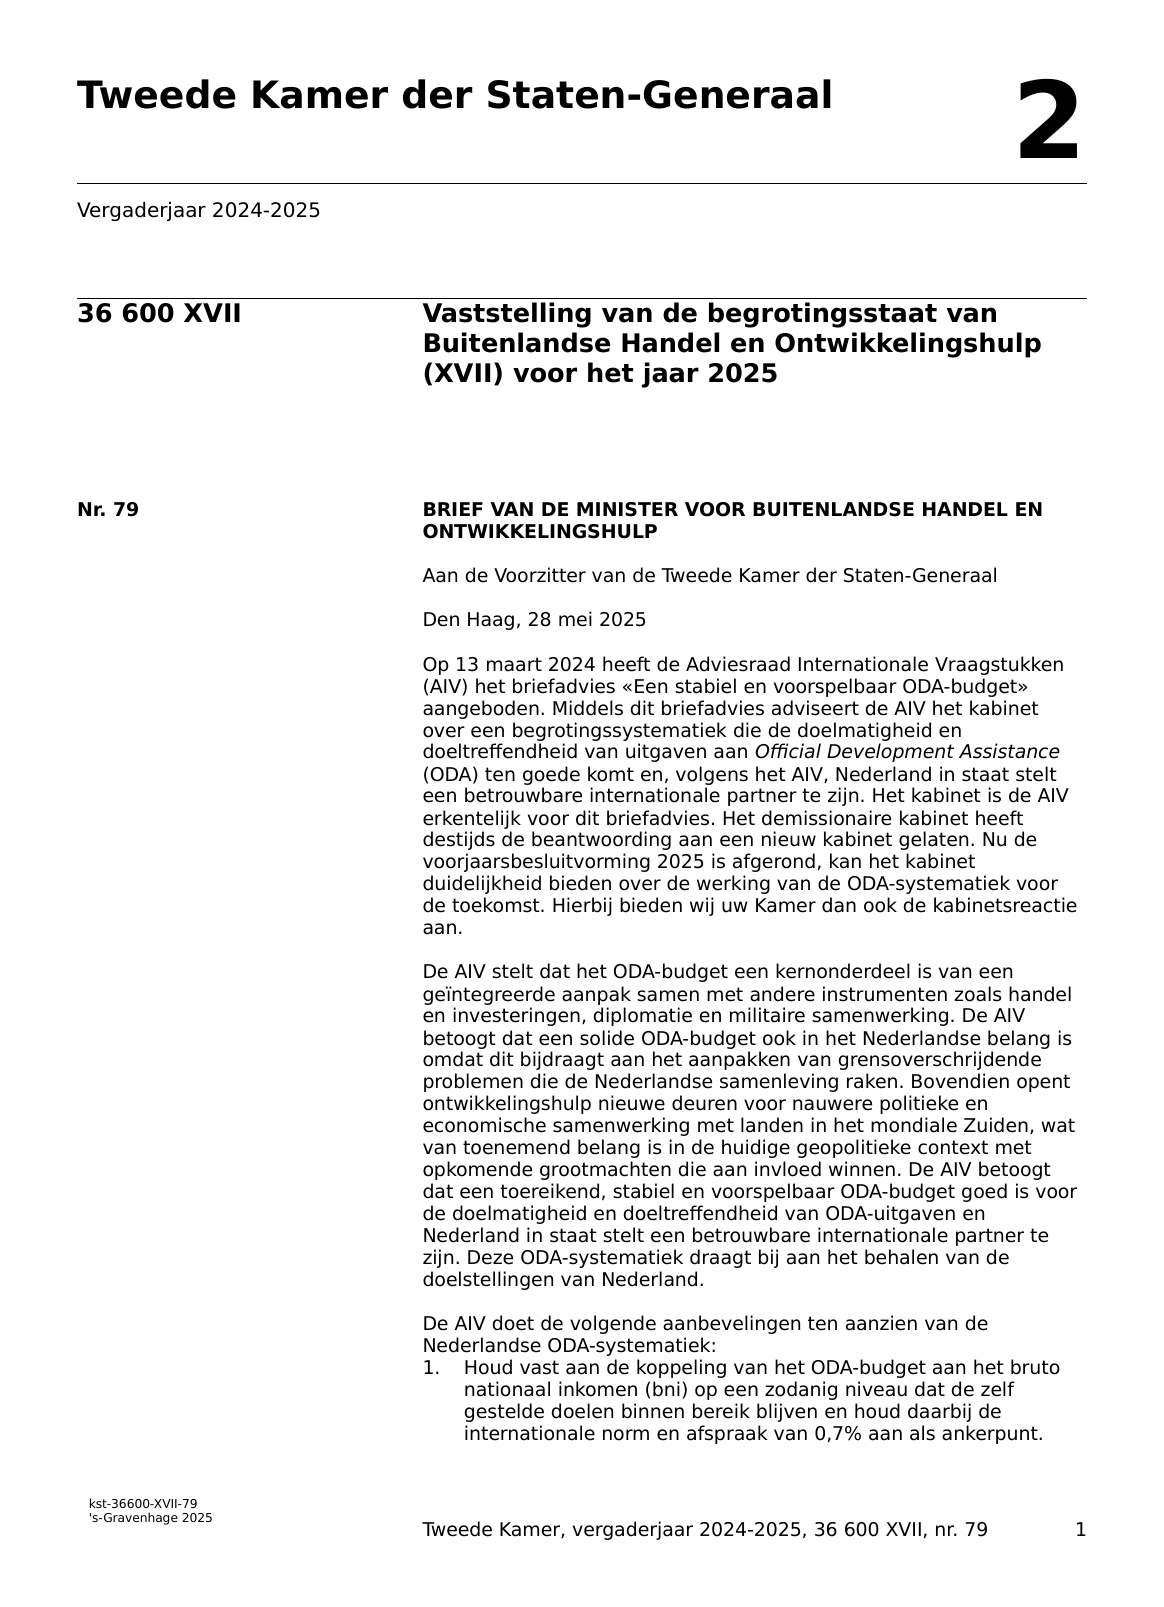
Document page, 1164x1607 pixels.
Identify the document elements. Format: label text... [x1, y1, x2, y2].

table_header 2 [886, 59, 1087, 183]
text De AIV stelt dat het ODA-budget een kernonderdeel is van een geïntegreerde aanpak samen met andere instrumenten zoals handel en investeringen, diplomatie en militaire samenwerking. De AIV betoogt dat een solide ODA-budget ook in het Nederlandse belang is omdat dit bijdraagt aan het aanpakken van grensoverschrijdende problemen die de Nederlandse samenleving raken. Bovendien opent ontwikkelingshulp nieuwe deuren voor nauwere politieke en economische samenwerking met landen in het mondiale Zuiden, wat van toenemend belang is in de huidige geopolitieke context met opkomende grootmachten die aan invloed winnen. De AIV betoogt dat een toereikend, stabiel en voorspelbaar ODA-budget goed is voor de doelmatigheid en doeltreffendheid van ODA-uitgaven en Nederland in staat stelt een betrouwbare internationale partner te zijn. Deze ODA-systematiek draagt bij aan het behalen van de doelstellingen van Nederland. [422, 961, 1087, 1291]
text 's-Gravenhage 2025 [88, 1511, 323, 1525]
subtitle Nr. 79 BRIEF VAN DE MINISTER VOOR BUITENLANDSE HANDEL EN ONTWIKKELINGSHULP [77, 499, 1087, 543]
text Den Haag, 28 mei 2025 [422, 609, 1087, 631]
table_header Tweede Kamer der Staten-Generaal [77, 59, 886, 183]
text Aan de Voorzitter van de Tweede Kamer der Staten-Generaal [422, 565, 1087, 587]
text De AIV doet de volgende aanbevelingen ten aanzien van de Nederlandse ODA-systematiek: [422, 1313, 1087, 1357]
text 1. Houd vast aan de koppeling van het ODA-budget aan het bruto nationaal inkomen (bni) op een zodanig niveau dat de zelf gestelde doelen binnen bereik blijven en houd daarbij de internationale norm en afspraak van 0,7% aan als ankerpunt. [422, 1357, 1087, 1445]
text kst-36600-XVII-79 [88, 1497, 323, 1511]
text Op 13 maart 2024 heeft de Adviesraad Internationale Vraagstukken (AIV) het briefadvies «Een stabiel en voorspelbaar ODA-budget» aangeboden. Middels dit briefadvies adviseert de AIV het kabinet over een begrotingssystematiek die de doelmatigheid en doeltreffendheid van uitgaven aan Official Development Assistance (ODA) ten goede komt en, volgens het AIV, Nederland in staat stelt een betrouwbare internationale partner te zijn. Het kabinet is de AIV erkentelijk voor dit briefadvies. Het demissionaire kabinet heeft destijds de beantwoording aan een nieuw kabinet gelaten. Nu de voorjaarsbesluitvorming 2025 is afgerond, kan het kabinet duidelijkheid bieden over de werking van de ODA-systematiek voor de toekomst. Hierbij bieden wij uw Kamer dan ook de kabinetsreactie aan. [422, 653, 1087, 939]
table_cell Vergaderjaar 2024-2025 [77, 184, 1087, 298]
subtitle 36 600 XVII Vaststelling van de begrotingsstaat van Buitenlandse Handel en Ontwikkelingshulp (XVII) voor het jaar 2025 [77, 299, 1087, 388]
